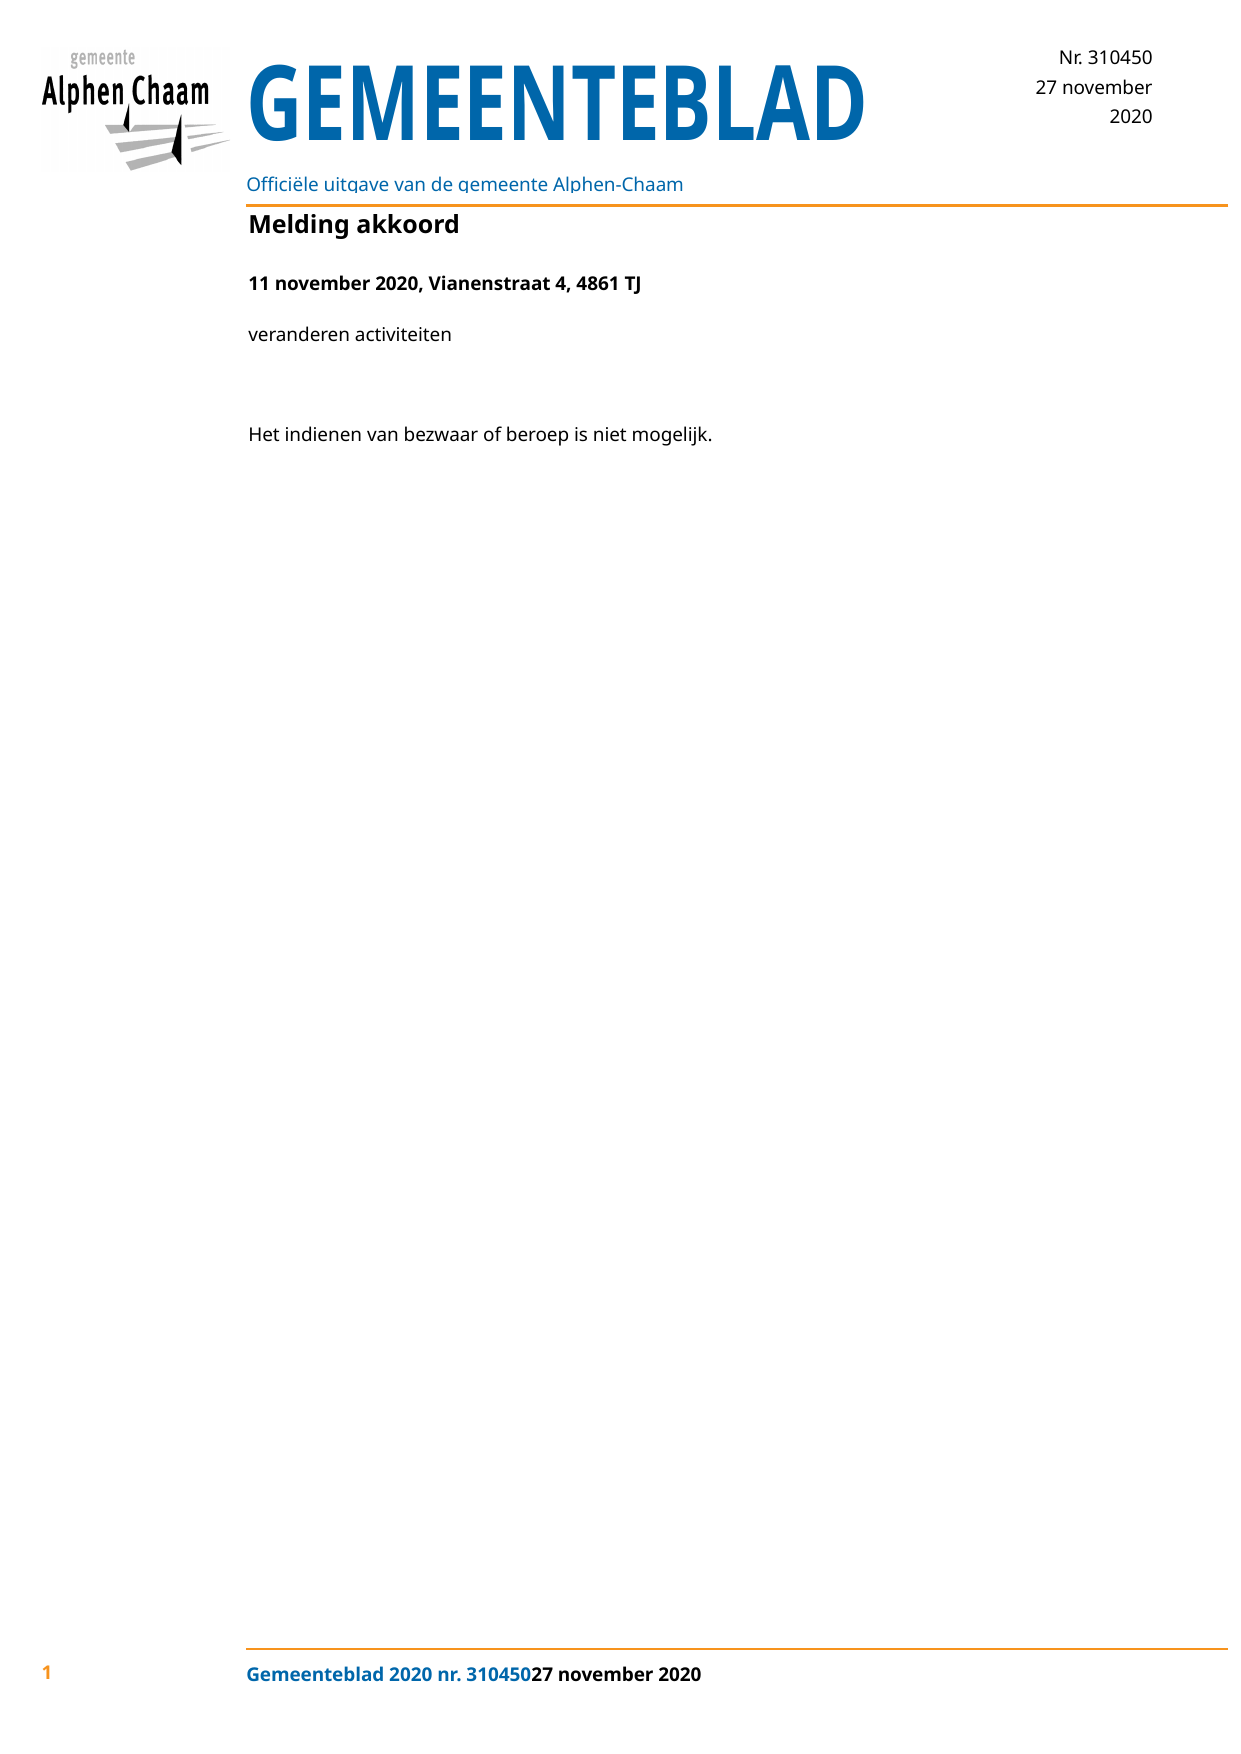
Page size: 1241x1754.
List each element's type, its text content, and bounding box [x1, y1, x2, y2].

picture [41, 47, 231, 172]
text Het indienen van bezwaar of beroep is niet mogelijk. [248, 422, 1152, 447]
text veranderen activiteiten [248, 321, 1152, 346]
text 11 november 2020, Vianenstraat 4, 4861 TJ [248, 270, 1152, 296]
text Melding akkoord [248, 207, 1152, 241]
